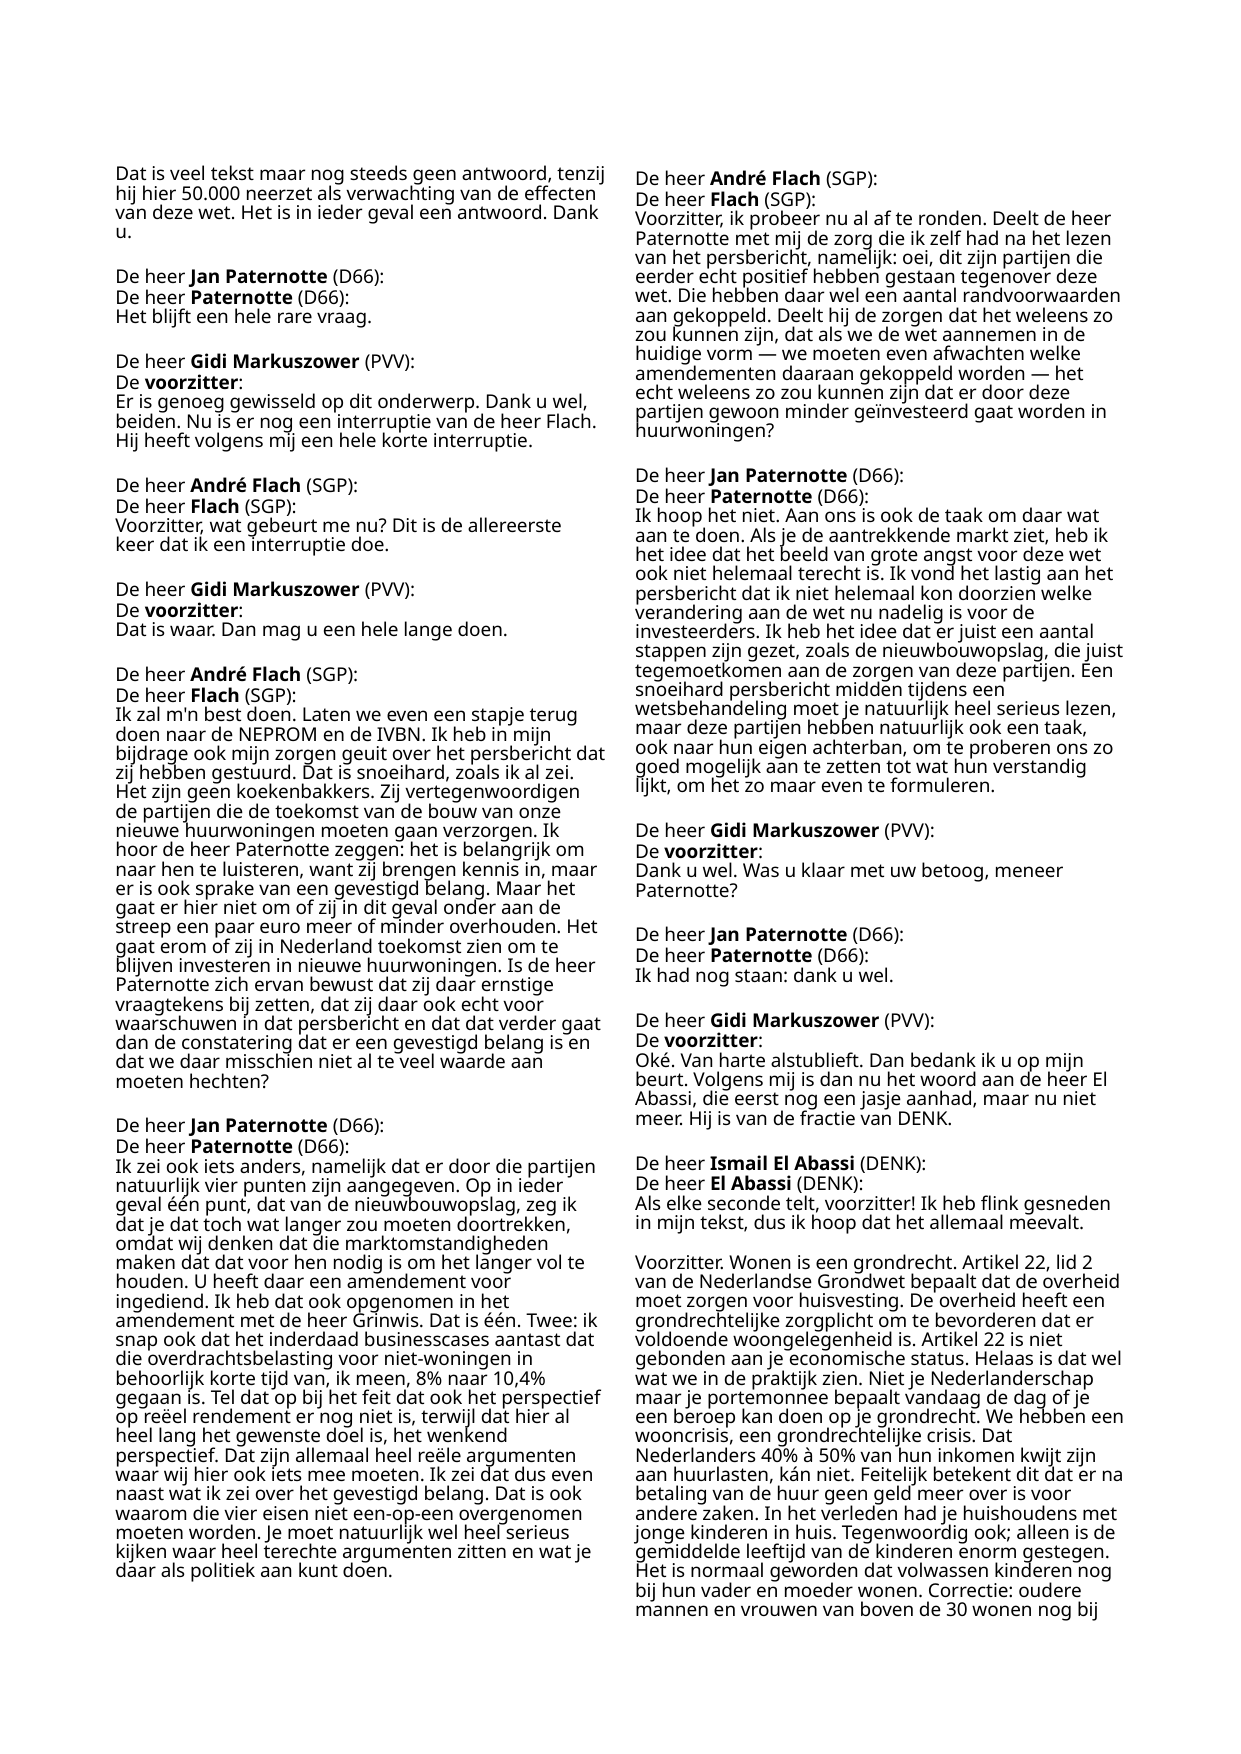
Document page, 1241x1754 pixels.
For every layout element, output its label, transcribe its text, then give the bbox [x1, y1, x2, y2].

text Als elke seconde telt, voorzitter! Ik heb flink gesneden in mijn tekst, dus ik hoop dat het allemaal meevalt. [635, 1195, 1125, 1233]
text De heer El Abassi (DENK): [635, 1175, 1125, 1195]
text De heer Paternotte (D66): [115, 289, 605, 308]
text De heer Gidi Markuszower (PVV): [115, 576, 605, 602]
text De heer Paternotte (D66): [635, 488, 1125, 507]
text Voorzitter. Wonen is een grondrecht. Artikel 22, lid 2 van de Nederlandse Grondwet bepaalt dat de overheid moet zorgen voor huisvesting. De overheid heeft een grondrechtelijke zorgplicht om te bevorderen dat er voldoende woongelegenheid is. Artikel 22 is niet gebonden aan je economische status. Helaas is dat wel wat we in de praktijk zien. Niet je Nederlanderschap maar je portemonnee bepaalt vandaag de dag of je een beroep kan doen op je grondrecht. We hebben een wooncrisis, een grondrechtelijke crisis. Dat Nederlanders 40% à 50% van hun inkomen kwijt zijn aan huurlasten, kán niet. Feitelijk betekent dit dat er na betaling van de huur geen geld meer over is voor andere zaken. In het verleden had je huishoudens met jonge kinderen in huis. Tegenwoordig ook; alleen is de gemiddelde leeftijd van de kinderen enorm gestegen. Het is normaal geworden dat volwassen kinderen nog bij hun vader en moeder wonen. Correctie: oudere mannen en vrouwen van boven de 30 wonen nog bij [635, 1254, 1125, 1620]
text Dat is waar. Dan mag u een hele lange doen. [115, 621, 605, 641]
text Ik zei ook iets anders, namelijk dat er door die partijen natuurlijk vier punten zijn aangegeven. Op in ieder geval één punt, dat van de nieuwbouwopslag, zeg ik dat je dat toch wat langer zou moeten doortrekken, omdat wij denken dat die marktomstandigheden maken dat dat voor hen nodig is om het langer vol te houden. U heeft daar een amendement voor ingediend. Ik heb dat ook opgenomen in het amendement met de heer Grinwis. Dat is één. Twee: ik snap ook dat het inderdaad businesscases aantast dat die overdrachtsbelasting voor niet-woningen in behoorlijk korte tijd van, ik meen, 8% naar 10,4% gegaan is. Tel dat op bij het feit dat ook het perspectief op reëel rendement er nog niet is, terwijl dat hier al heel lang het gewenste doel is, het wenkend perspectief. Dat zijn allemaal heel reële argumenten waar wij hier ook iets mee moeten. Ik zei dat dus even naast wat ik zei over het gevestigd belang. Dat is ook waarom die vier eisen niet een-op-een overgenomen moeten worden. Je moet natuurlijk wel heel serieus kijken waar heel terechte argumenten zitten en wat je daar als politiek aan kunt doen. [115, 1158, 605, 1582]
text De heer Gidi Markuszower (PVV): [115, 348, 605, 374]
text De voorzitter: [115, 374, 605, 393]
text De heer Flach (SGP): [115, 687, 605, 706]
text De voorzitter: [115, 602, 605, 621]
text De heer Jan Paternotte (D66): [635, 922, 1125, 947]
text De voorzitter: [635, 843, 1125, 862]
text Ik hoop het niet. Aan ons is ook de taak om daar wat aan te doen. Als je de aantrekkende markt ziet, heb ik het idee dat het beeld van grote angst voor deze wet ook niet helemaal terecht is. Ik vond het lastig aan het persbericht dat ik niet helemaal kon doorzien welke verandering aan de wet nu nadelig is voor de investeerders. Ik heb het idee dat er juist een aantal stappen zijn gezet, zoals de nieuwbouwopslag, die juist tegemoetkomen aan de zorgen van deze partijen. Een snoeihard persbericht midden tijdens een wetsbehandeling moet je natuurlijk heel serieus lezen, maar deze partijen hebben natuurlijk ook een taak, ook naar hun eigen achterban, om te proberen ons zo goed mogelijk aan te zetten tot wat hun verstandig lijkt, om het zo maar even te formuleren. [635, 507, 1125, 796]
text De voorzitter: [635, 1032, 1125, 1052]
text De heer Jan Paternotte (D66): [115, 263, 605, 289]
text De heer Jan Paternotte (D66): [635, 462, 1125, 488]
text Ik had nog staan: dank u wel. [635, 967, 1125, 986]
text Voorzitter, wat gebeurt me nu? Dit is de allereerste keer dat ik een interruptie doe. [115, 517, 605, 556]
text De heer Flach (SGP): [115, 498, 605, 517]
text De heer Flach (SGP): [635, 191, 1125, 210]
text De heer Gidi Markuszower (PVV): [635, 817, 1125, 843]
text De heer André Flach (SGP): [115, 472, 605, 498]
text Dank u wel. Was u klaar met uw betoog, meneer Paternotte? [635, 862, 1125, 901]
text Er is genoeg gewisseld op dit onderwerp. Dank u wel, beiden. Nu is er nog een interruptie van de heer Flach. Hij heeft volgens mij een hele korte interruptie. [115, 393, 605, 451]
text Voorzitter, ik probeer nu al af te ronden. Deelt de heer Paternotte met mij de zorg die ik zelf had na het lezen van het persbericht, namelijk: oei, dit zijn partijen die eerder echt positief hebben gestaan tegenover deze wet. Die hebben daar wel een aantal randvoorwaarden aan gekoppeld. Deelt hij de zorgen dat het weleens zo zou kunnen zijn, dat als we de wet aannemen in de huidige vorm — we moeten even afwachten welke amendementen daaraan gekoppeld worden — het echt weleens zo zou kunnen zijn dat er door deze partijen gewoon minder geïnvesteerd gaat worden in huurwoningen? [635, 210, 1125, 442]
text De heer Jan Paternotte (D66): [115, 1113, 605, 1138]
text De heer Gidi Markuszower (PVV): [635, 1007, 1125, 1032]
text De heer André Flach (SGP): [635, 165, 1125, 191]
text De heer André Flach (SGP): [115, 661, 605, 687]
text De heer Paternotte (D66): [635, 947, 1125, 967]
text Ik zal m'n best doen. Laten we even een stapje terug doen naar de NEPROM en de IVBN. Ik heb in mijn bijdrage ook mijn zorgen geuit over het persbericht dat zij hebben gestuurd. Dat is snoeihard, zoals ik al zei. Het zijn geen koekenbakkers. Zij vertegenwoordigen de partijen die de toekomst van de bouw van onze nieuwe huurwoningen moeten gaan verzorgen. Ik hoor de heer Paternotte zeggen: het is belangrijk om naar hen te luisteren, want zij brengen kennis in, maar er is ook sprake van een gevestigd belang. Maar het gaat er hier niet om of zij in dit geval onder aan de streep een paar euro meer of minder overhouden. Het gaat erom of zij in Nederland toekomst zien om te blijven investeren in nieuwe huurwoningen. Is de heer Paternotte zich ervan bewust dat zij daar ernstige vraagtekens bij zetten, dat zij daar ook echt voor waarschuwen in dat persbericht en dat dat verder gaat dan de constatering dat er een gevestigd belang is en dat we daar misschien niet al te veel waarde aan moeten hechten? [115, 706, 605, 1092]
text De heer Ismail El Abassi (DENK): [635, 1150, 1125, 1175]
text De heer Paternotte (D66): [115, 1138, 605, 1158]
text Het blijft een hele rare vraag. [115, 308, 605, 327]
text Dat is veel tekst maar nog steeds geen antwoord, tenzij hij hier 50.000 neerzet als verwachting van de effecten van deze wet. Het is in ieder geval een antwoord. Dank u. [115, 165, 605, 242]
text Oké. Van harte alstublieft. Dan bedank ik u op mijn beurt. Volgens mij is dan nu het woord aan de heer El Abassi, die eerst nog een jasje aanhad, maar nu niet meer. Hij is van de fractie van DENK. [635, 1052, 1125, 1129]
